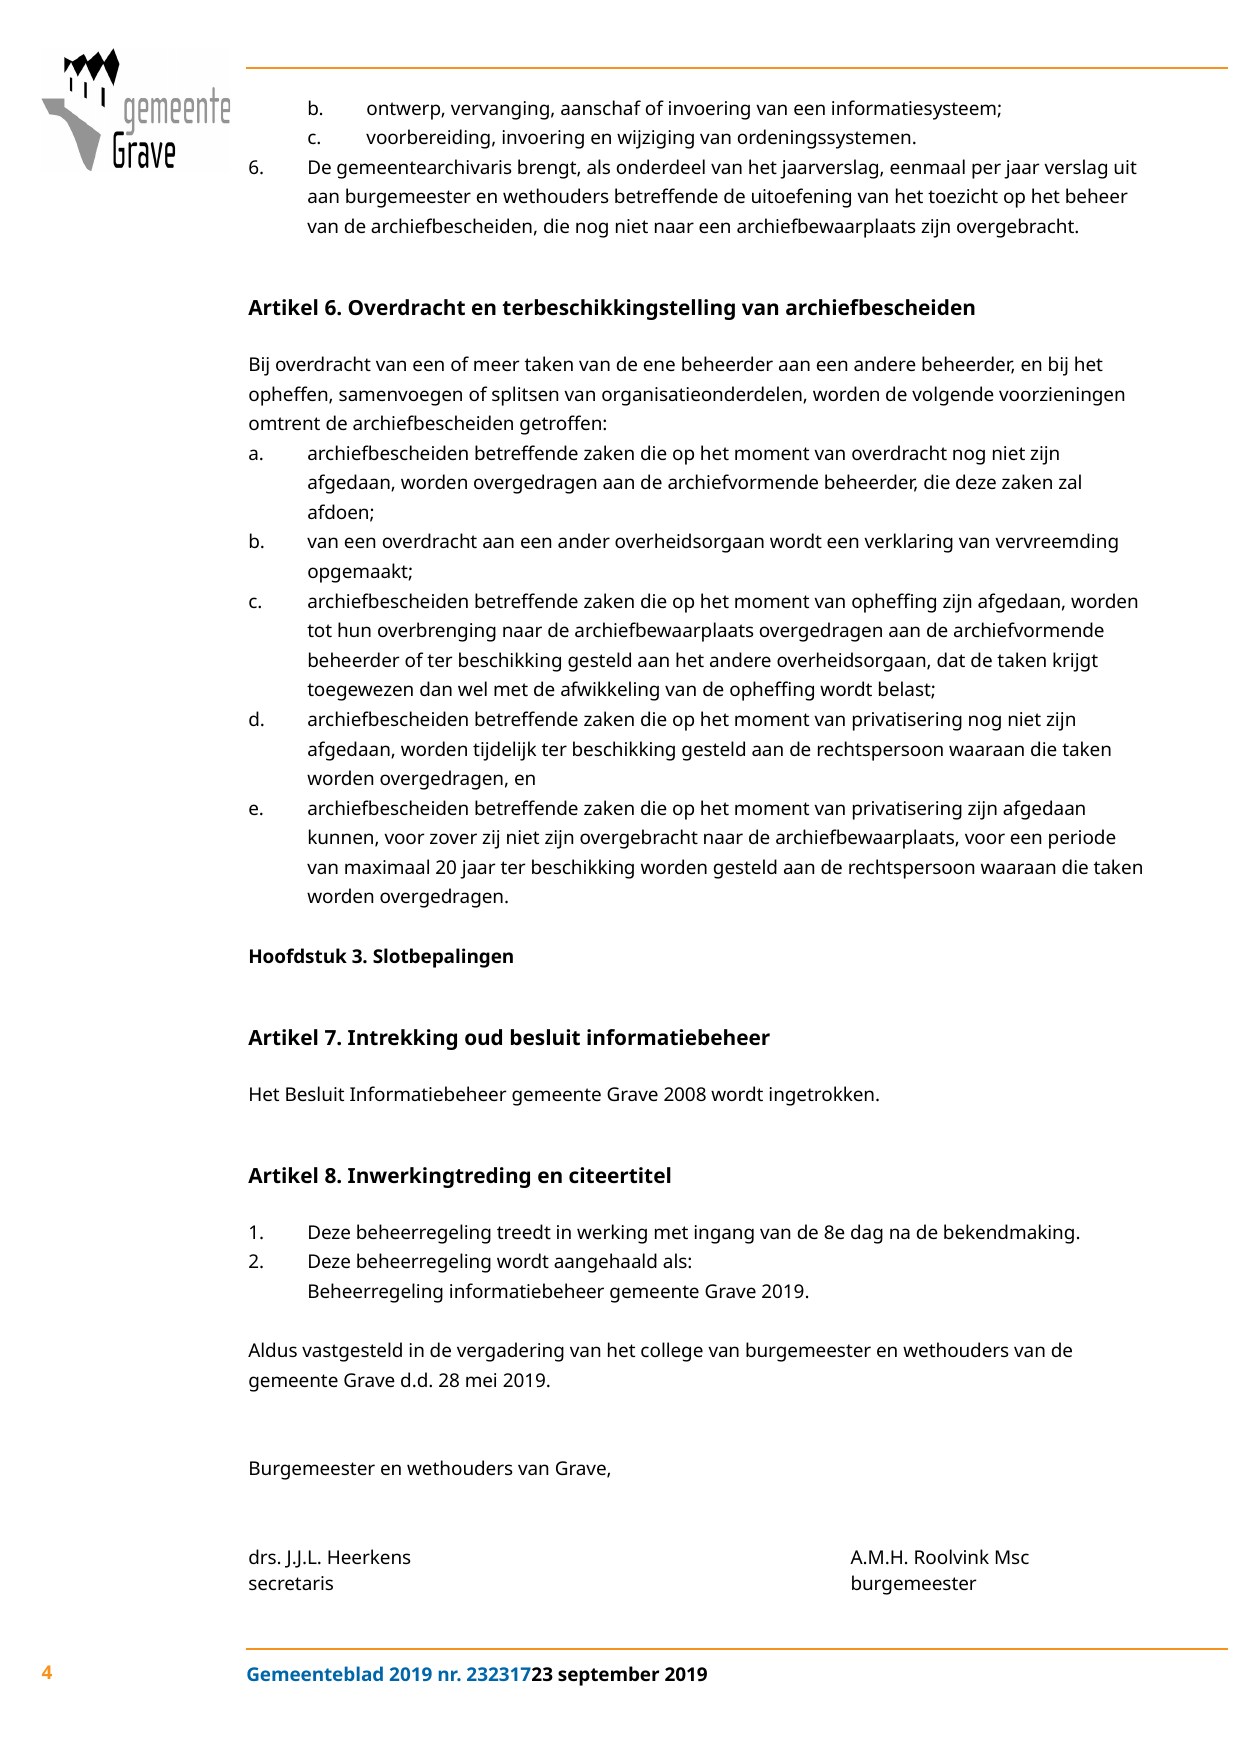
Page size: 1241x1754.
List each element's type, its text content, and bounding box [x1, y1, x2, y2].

table_header [549, 1544, 850, 1570]
text Hoofdstuk 3. Slotbepalingen [248, 943, 1152, 968]
list ontwerp, vervanging, aanschaf of invoering van een informatiesysteem; [307, 95, 1152, 121]
list voorbereiding, invoering en wijziging van ordeningssystemen. [307, 124, 1152, 150]
table_header drs. J.J.L. Heerkens [248, 1544, 549, 1570]
text Bij overdracht van een of meer taken van de ene beheerder aan een andere beheerder, en bij het opheffen, samenvoegen of splitsen van organisatieonderdelen, worden de volgende voorzieningen omtrent de archiefbescheiden getroffen: [248, 351, 1152, 436]
text Aldus vastgesteld in de vergadering van het college van burgemeester en wethouders van de gemeente Grave d.d. 28 mei 2019. [248, 1337, 1152, 1392]
list van een overdracht aan een ander overheidsorgaan wordt een verklaring van vervreemding opgemaakt; [248, 529, 1152, 584]
text Burgemeester en wethouders van Grave, [248, 1456, 1152, 1481]
text Het Besluit Informatiebeheer gemeente Grave 2008 wordt ingetrokken. [248, 1081, 1152, 1107]
table_header A.M.H. Roolvink Msc [850, 1544, 1152, 1570]
list archiefbescheiden betreffende zaken die op het moment van privatisering nog niet zijn afgedaan, worden tijdelijk ter beschikking gesteld aan de rechtspersoon waaraan die taken worden overgedragen, en [248, 706, 1152, 791]
table_cell [549, 1570, 850, 1596]
table_cell burgemeester [850, 1570, 1152, 1596]
list Beheerregeling informatiebeheer gemeente Grave 2019. [248, 1278, 1152, 1304]
list archiefbescheiden betreffende zaken die op het moment van overdracht nog niet zijn afgedaan, worden overgedragen aan de archiefvormende beheerder, die deze zaken zal afdoen; [248, 440, 1152, 525]
list archiefbescheiden betreffende zaken die op het moment van privatisering zijn afgedaan kunnen, voor zover zij niet zijn overgebracht naar de archiefbewaarplaats, voor een periode van maximaal 20 jaar ter beschikking worden gesteld aan de rechtspersoon waaraan die taken worden overgedragen. [248, 795, 1152, 909]
list archiefbescheiden betreffende zaken die op het moment van opheffing zijn afgedaan, worden tot hun overbrenging naar de archiefbewaarplaats overgedragen aan de archiefvormende beheerder of ter beschikking gesteld aan het andere overheidsorgaan, dat de taken krijgt toegewezen dan wel met de afwikkeling van de opheffing wordt belast; [248, 588, 1152, 702]
text Artikel 7. Intrekking oud besluit informatiebeheer [248, 1023, 1152, 1051]
text Artikel 6. Overdracht en terbeschikkingstelling van archiefbescheiden [248, 293, 1152, 322]
text Artikel 8. Inwerkingtreding en citeertitel [248, 1161, 1152, 1189]
list Deze beheerregeling treedt in werking met ingang van de 8e dag na de bekendmaking. [248, 1219, 1152, 1244]
list Deze beheerregeling wordt aangehaald als: [248, 1248, 1152, 1274]
table_cell secretaris [248, 1570, 549, 1596]
list De gemeentearchivaris brengt, als onderdeel van het jaarverslag, eenmaal per jaar verslag uit aan burgemeester en wethouders betreffende de uitoefening van het toezicht op het beheer van de archiefbescheiden, die nog niet naar een archiefbewaarplaats zijn overgebracht. [248, 154, 1152, 239]
picture [41, 47, 231, 172]
